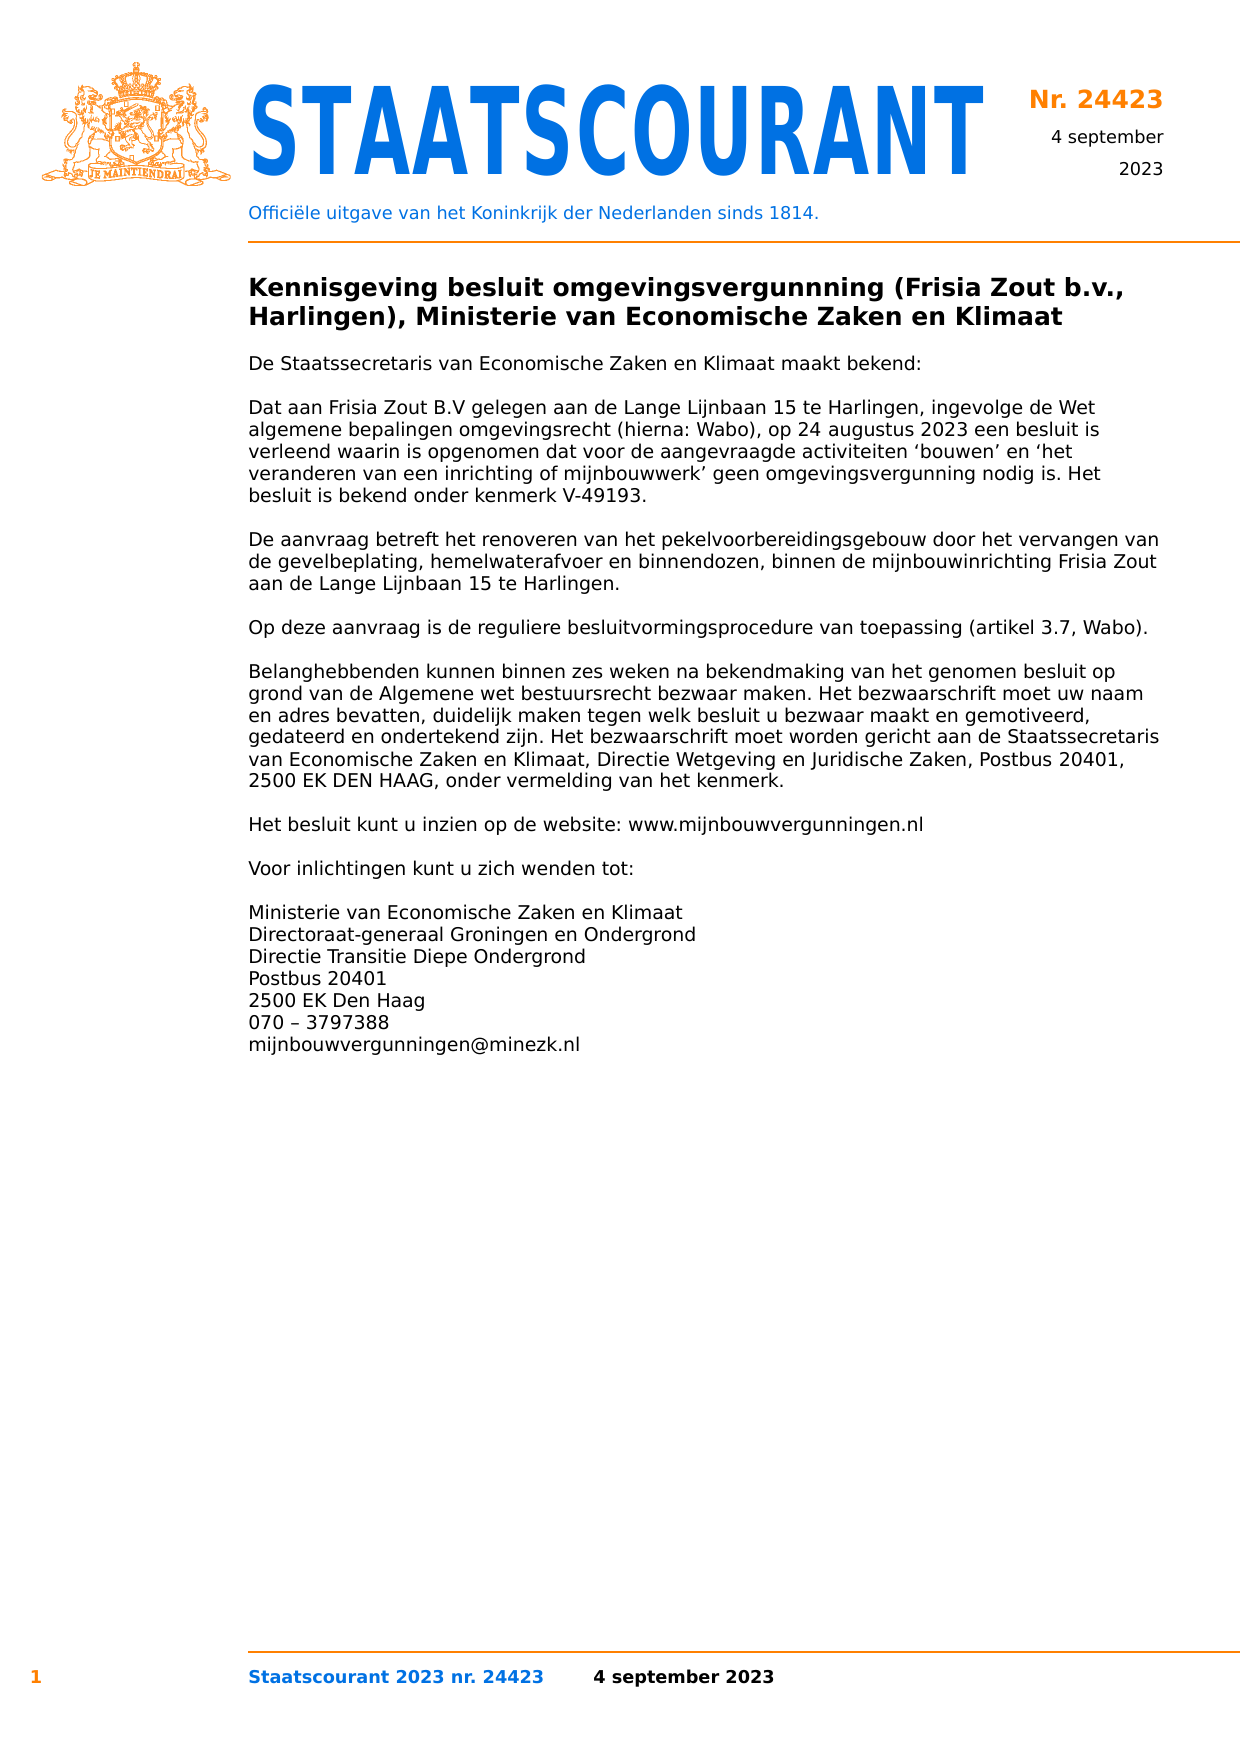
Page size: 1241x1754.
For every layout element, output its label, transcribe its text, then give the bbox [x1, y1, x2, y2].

text Directie Transitie Diepe Ondergrond [248, 946, 1163, 968]
text Belanghebbenden kunnen binnen zes weken na bekendmaking van het genomen besluit op grond van de Algemene wet bestuursrecht bezwaar maken. Het bezwaarschrift moet uw naam en adres bevatten, duidelijk maken tegen welk besluit u bezwaar maakt en gemotiveerd, gedateerd en ondertekend zijn. Het bezwaarschrift moet worden gericht aan de Staatssecretaris van Economische Zaken en Klimaat, Directie Wetgeving en Juridische Zaken, Postbus 20401, 2500 EK DEN HAAG, onder vermelding van het kenmerk. [248, 661, 1163, 792]
text Directoraat-generaal Groningen en Ondergrond [248, 924, 1163, 946]
text Dat aan Frisia Zout B.V gelegen aan de Lange Lijnbaan 15 te Harlingen, ingevolge de Wet algemene bepalingen omgevingsrecht (hierna: Wabo), op 24 augustus 2023 een besluit is verleend waarin is opgenomen dat voor de aangevraagde activiteiten ‘bouwen’ en ‘het veranderen van een inrichting of mijnbouwwerk’ geen omgevingsvergunning nodig is. Het besluit is bekend onder kenmerk V-49193. [248, 397, 1163, 507]
table_cell 2023 [998, 153, 1240, 203]
text 2500 EK Den Haag [248, 990, 1163, 1012]
text 070 – 3797388 [248, 1012, 1163, 1034]
text De Staatssecretaris van Economische Zaken en Klimaat maakt bekend: [248, 353, 1163, 375]
text Voor inlichtingen kunt u zich wenden tot: [248, 858, 1163, 880]
text Ministerie van Economische Zaken en Klimaat [248, 902, 1163, 924]
text Het besluit kunt u inzien op de website: www.mijnbouwvergunningen.nl [248, 814, 1163, 836]
picture [41, 62, 231, 186]
subtitle Kennisgeving besluit omgevingsvergunnning (Frisia Zout b.v., Harlingen), Ministerie van Economische Zaken en Klimaat [248, 273, 1163, 331]
table_cell Officiële uitgave van het Koninkrijk der Nederlanden sinds 1814. [248, 203, 1240, 241]
text De aanvraag betreft het renoveren van het pekelvoorbereidingsgebouw door het vervangen van de gevelbeplating, hemelwaterafvoer en binnendozen, binnen de mijnbouwinrichting Frisia Zout aan de Lange Lijnbaan 15 te Harlingen. [248, 529, 1163, 595]
table_cell 4 september [998, 121, 1240, 153]
text Op deze aanvraag is de reguliere besluitvormingsprocedure van toepassing (artikel 3.7, Wabo). [248, 617, 1163, 639]
text mijnbouwvergunningen@minezk.nl [248, 1034, 1163, 1056]
text Postbus 20401 [248, 968, 1163, 990]
table_header STAATSCOURANT [248, 62, 998, 203]
table_header Nr. 24423 [998, 62, 1240, 121]
table_header [25, 62, 248, 241]
